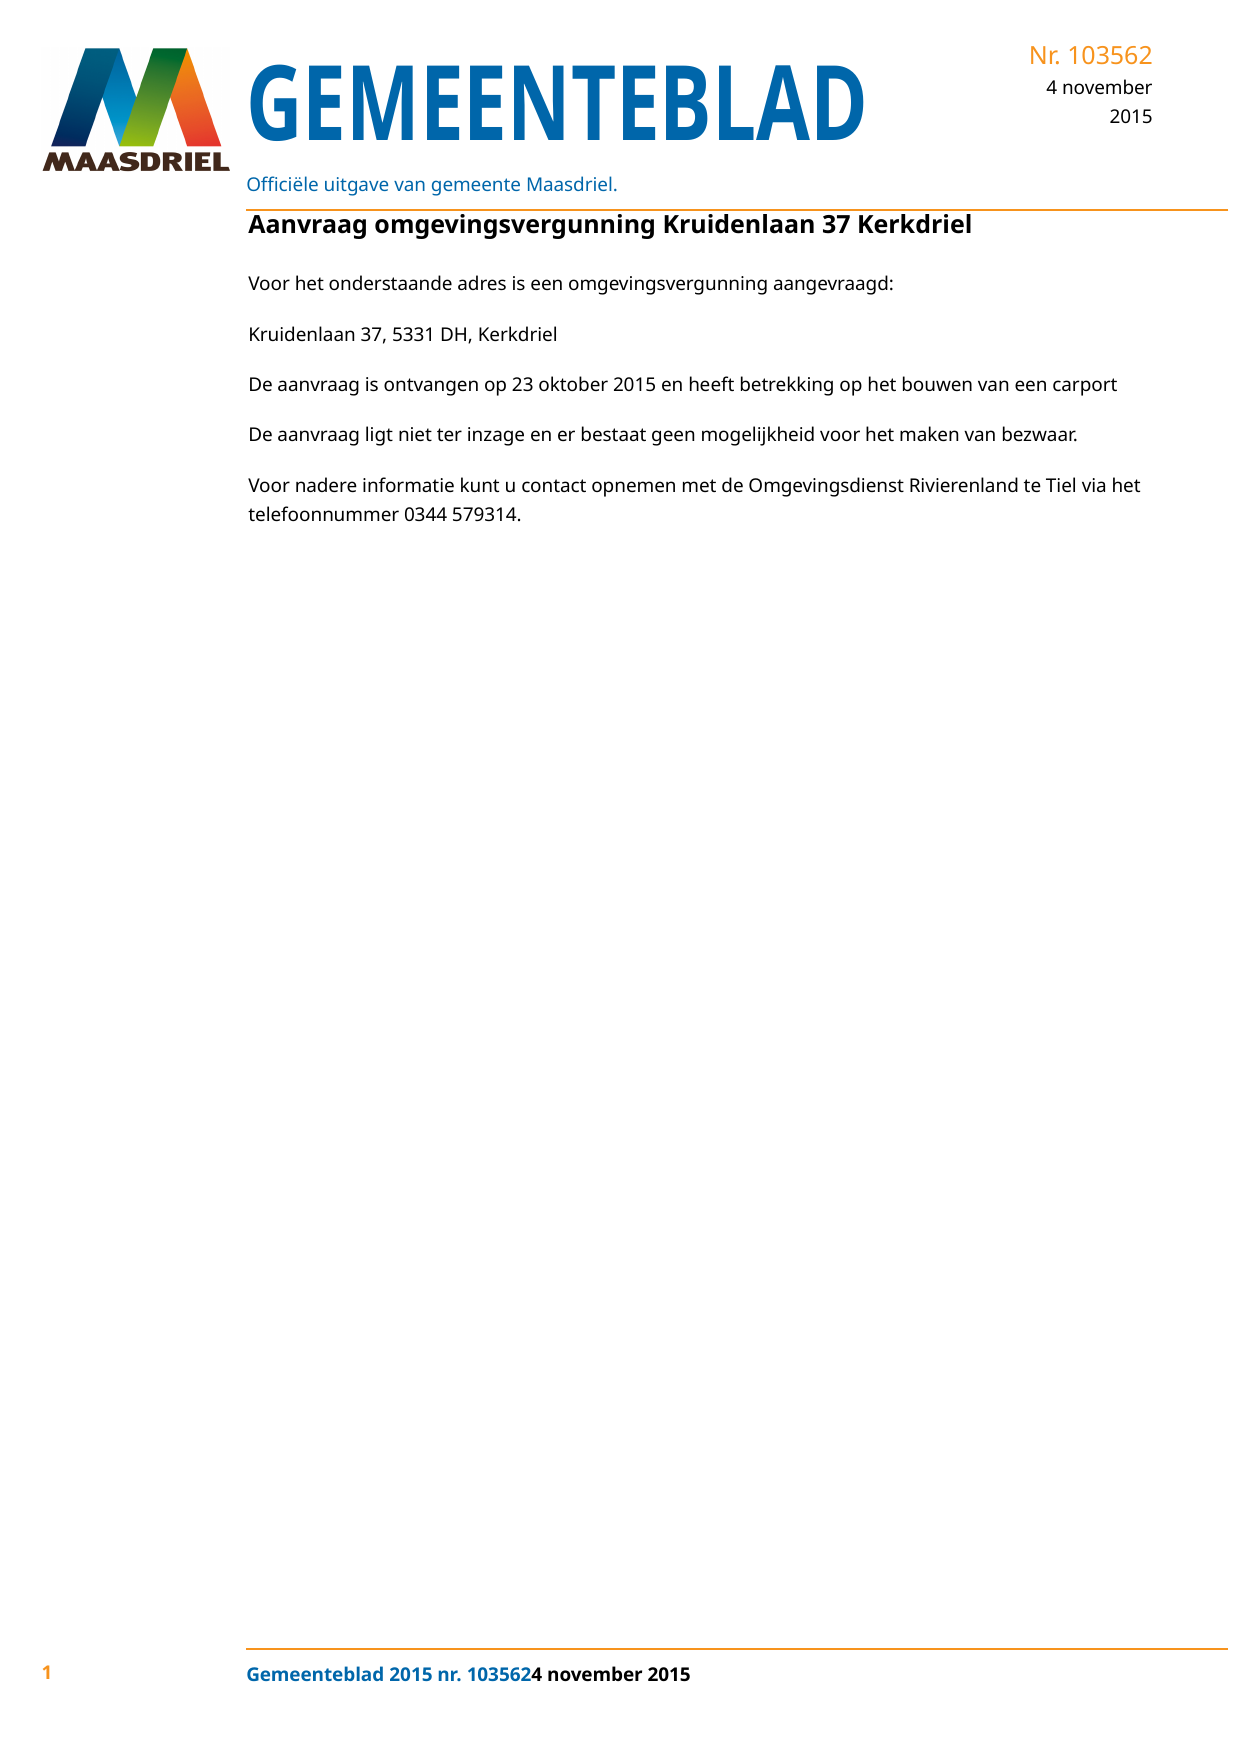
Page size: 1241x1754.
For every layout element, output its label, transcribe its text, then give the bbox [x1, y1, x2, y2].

text De aanvraag is ontvangen op 23 oktober 2015 en heeft betrekking op het bouwen van een carport [248, 371, 1152, 397]
picture [41, 47, 231, 172]
text Voor nadere informatie kunt u contact opnemen met de Omgevingsdienst Rivierenland te Tiel via het telefoonnummer 0344 579314. [248, 472, 1152, 527]
text Aanvraag omgevingsvergunning Kruidenlaan 37 Kerkdriel [248, 211, 1152, 241]
text Kruidenlaan 37, 5331 DH, Kerkdriel [248, 321, 1152, 346]
text De aanvraag ligt niet ter inzage en er bestaat geen mogelijkheid voor het maken van bezwaar. [248, 422, 1152, 447]
text Voor het onderstaande adres is een omgevingsvergunning aangevraagd: [248, 270, 1152, 296]
